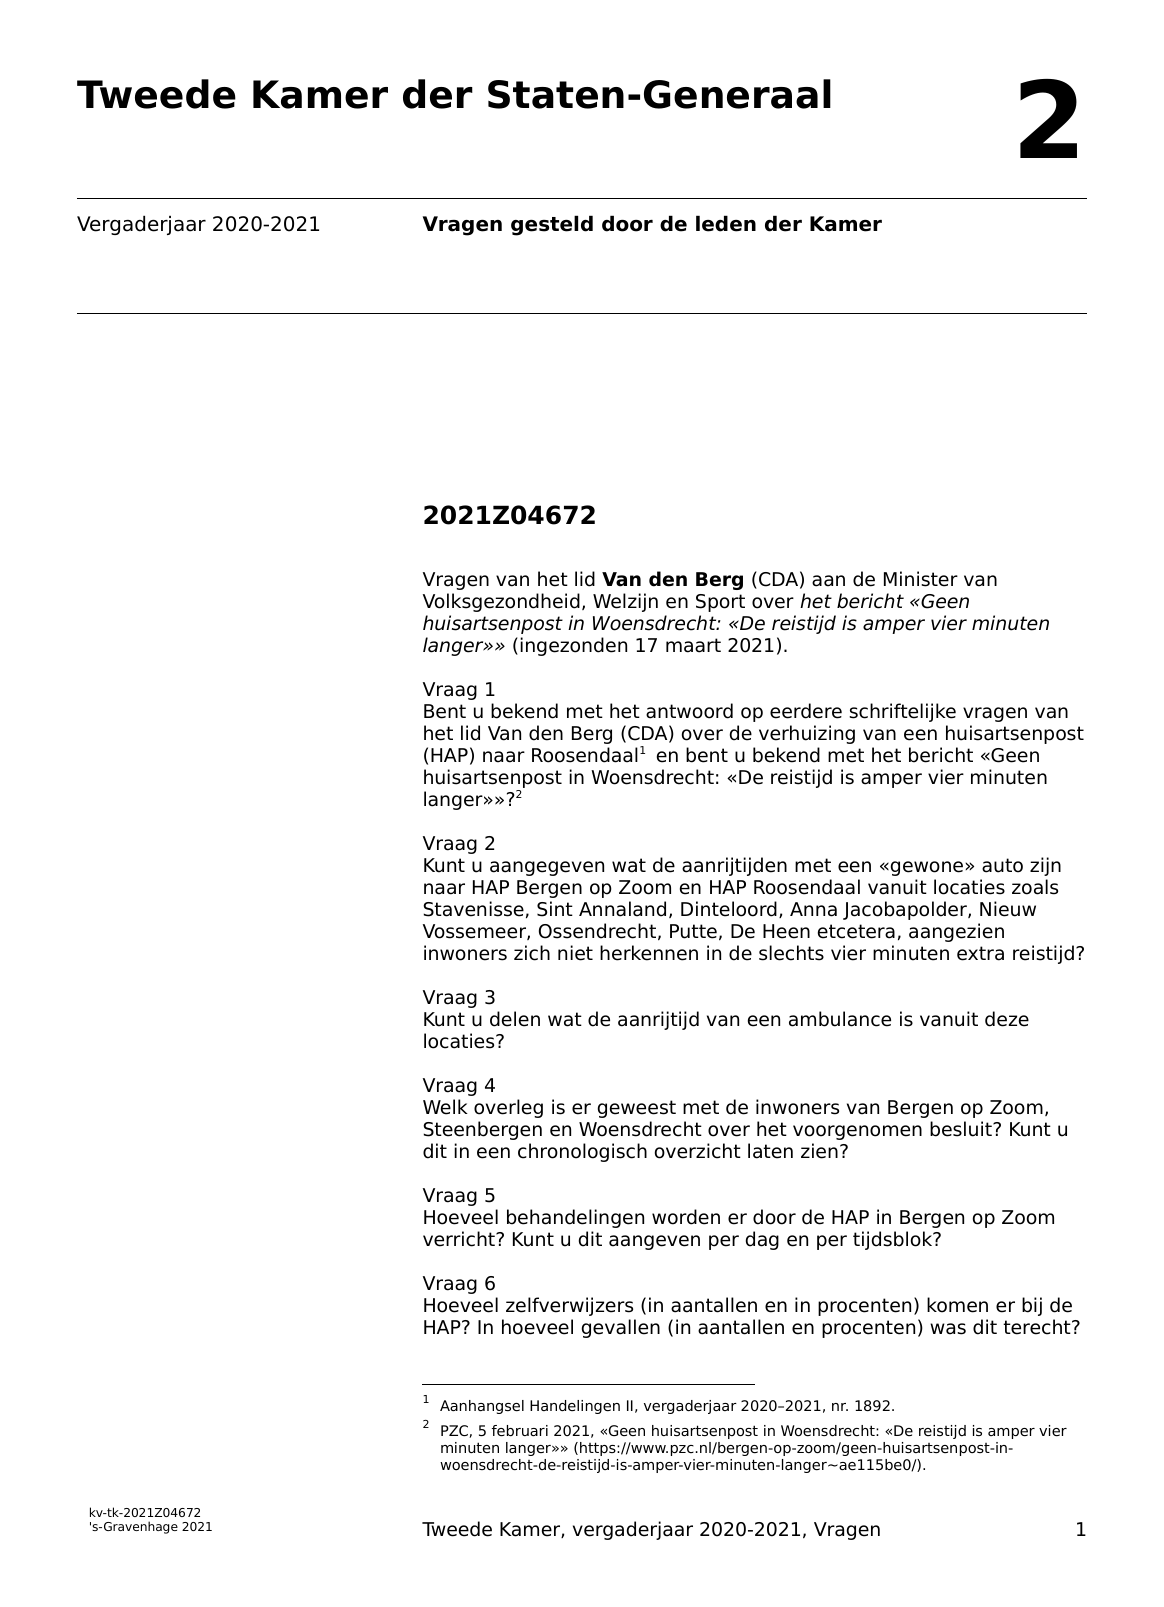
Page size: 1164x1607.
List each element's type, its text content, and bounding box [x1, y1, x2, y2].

table_cell Vergaderjaar 2020-2021 [77, 199, 422, 313]
table_header Tweede Kamer der Staten-Generaal [77, 59, 886, 198]
text Vraag 4 [422, 1075, 1087, 1097]
text kv-tk-2021Z04672 [88, 1506, 323, 1520]
text Hoeveel behandelingen worden er door de HAP in Bergen op Zoom verricht? Kunt u dit aangeven per dag en per tijdsblok? [422, 1207, 1087, 1251]
text 2021Z04672 [422, 501, 1087, 531]
table_cell Vragen gesteld door de leden der Kamer [422, 199, 1087, 313]
text Vraag 5 [422, 1185, 1087, 1207]
text Kunt u aangegeven wat de aanrijtijden met een «gewone» auto zijn naar HAP Bergen op Zoom en HAP Roosendaal vanuit locaties zoals Stavenisse, Sint Annaland, Dinteloord, Anna Jacobapolder, Nieuw Vossemeer, Ossendrecht, Putte, De Heen etcetera, aangezien inwoners zich niet herkennen in de slechts vier minuten extra reistijd? [422, 855, 1087, 965]
text Vraag 1 [422, 679, 1087, 701]
text Welk overleg is er geweest met de inwoners van Bergen op Zoom, Steenbergen en Woensdrecht over het voorgenomen besluit? Kunt u dit in een chronologisch overzicht laten zien? [422, 1097, 1087, 1163]
text Vraag 3 [422, 987, 1087, 1009]
text Hoeveel zelfverwijzers (in aantallen en in procenten) komen er bij de HAP? In hoeveel gevallen (in aantallen en procenten) was dit terecht? [422, 1295, 1087, 1339]
text Vraag 2 [422, 833, 1087, 855]
text Aanhangsel Handelingen II, vergaderjaar 2020–2021, nr. 1892. [422, 1393, 1087, 1416]
text Kunt u delen wat de aanrijtijd van een ambulance is vanuit deze locaties? [422, 1009, 1087, 1053]
text Vraag 6 [422, 1273, 1087, 1295]
text 's-Gravenhage 2021 [88, 1520, 323, 1534]
text Vragen van het lid Van den Berg (CDA) aan de Minister van Volksgezondheid, Welzijn en Sport over het bericht «Geen huisartsenpost in Woensdrecht: «De reistijd is amper vier minuten langer»» (ingezonden 17 maart 2021). [422, 569, 1087, 657]
text Bent u bekend met het antwoord op eerdere schriftelijke vragen van het lid Van den Berg (CDA) over de verhuizing van een huisartsenpost (HAP) naar Roosendaal en bent u bekend met het bericht «Geen huisartsenpost in Woensdrecht: «De reistijd is amper vier minuten langer»»? [422, 701, 1087, 811]
text PZC, 5 februari 2021, «Geen huisartsenpost in Woensdrecht: «De reistijd is amper vier minuten langer»» (https://www.pzc.nl/bergen-op-zoom/geen-huisartsenpost-in-woensdrecht-de-reistijd-is-amper-vier-minuten-langer~ae115be0/). [422, 1418, 1087, 1474]
table_header 2 [886, 59, 1087, 198]
